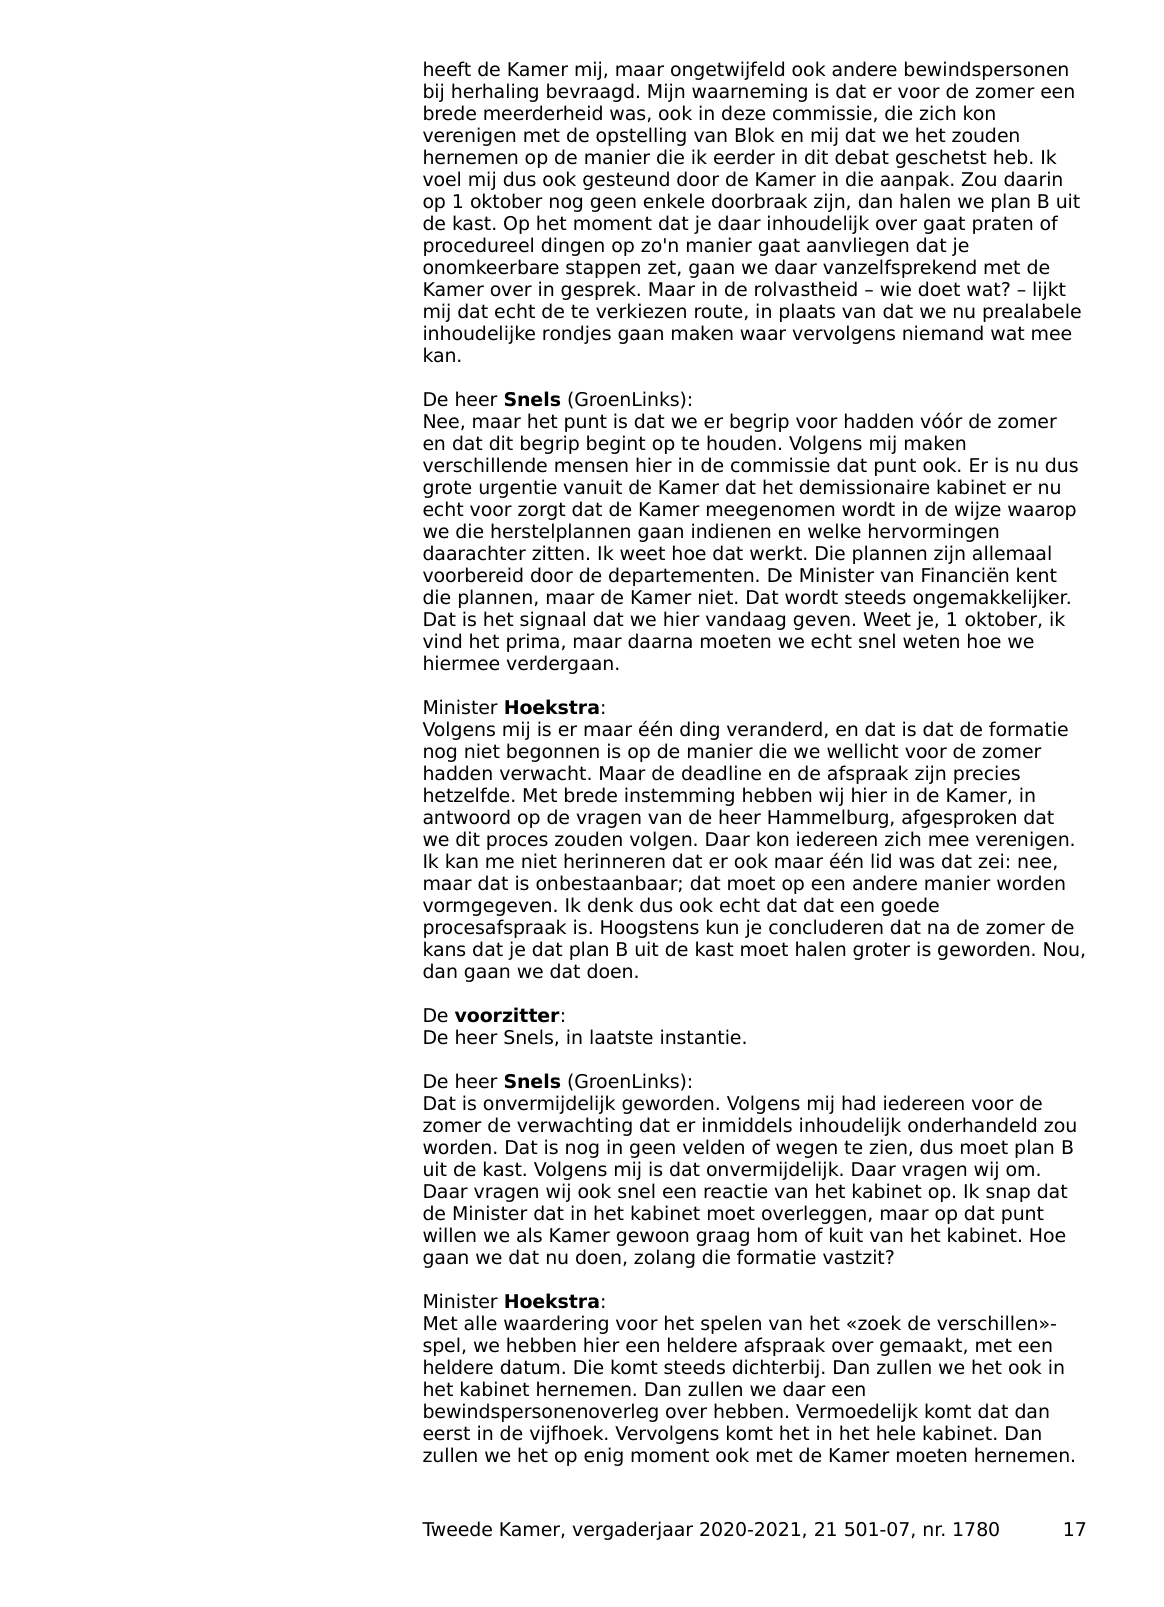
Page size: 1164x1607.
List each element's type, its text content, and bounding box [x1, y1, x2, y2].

text heeft de Kamer mij, maar ongetwijfeld ook andere bewindspersonen bij herhaling bevraagd. Mijn waarneming is dat er voor de zomer een brede meerderheid was, ook in deze commissie, die zich kon verenigen met de opstelling van Blok en mij dat we het zouden hernemen op de manier die ik eerder in dit debat geschetst heb. Ik voel mij dus ook gesteund door de Kamer in die aanpak. Zou daarin op 1 oktober nog geen enkele doorbraak zijn, dan halen we plan B uit de kast. Op het moment dat je daar inhoudelijk over gaat praten of procedureel dingen op zo'n manier gaat aanvliegen dat je onomkeerbare stappen zet, gaan we daar vanzelfsprekend met de Kamer over in gesprek. Maar in de rolvastheid – wie doet wat? – lijkt mij dat echt de te verkiezen route, in plaats van dat we nu prealabele inhoudelijke rondjes gaan maken waar vervolgens niemand wat mee kan. [422, 59, 1087, 367]
text Minister Hoekstra: [422, 1291, 1087, 1313]
text Dat is onvermijdelijk geworden. Volgens mij had iedereen voor de zomer de verwachting dat er inmiddels inhoudelijk onderhandeld zou worden. Dat is nog in geen velden of wegen te zien, dus moet plan B uit de kast. Volgens mij is dat onvermijdelijk. Daar vragen wij om. Daar vragen wij ook snel een reactie van het kabinet op. Ik snap dat de Minister dat in het kabinet moet overleggen, maar op dat punt willen we als Kamer gewoon graag hom of kuit van het kabinet. Hoe gaan we dat nu doen, zolang die formatie vastzit? [422, 1093, 1087, 1269]
text Met alle waardering voor het spelen van het «zoek de verschillen»-spel, we hebben hier een heldere afspraak over gemaakt, met een heldere datum. Die komt steeds dichterbij. Dan zullen we het ook in het kabinet hernemen. Dan zullen we daar een bewindspersonenoverleg over hebben. Vermoedelijk komt dat dan eerst in de vijfhoek. Vervolgens komt het in het hele kabinet. Dan zullen we het op enig moment ook met de Kamer moeten hernemen. [422, 1313, 1087, 1467]
text De heer Snels, in laatste instantie. [422, 1027, 1087, 1049]
text De heer Snels (GroenLinks): [422, 389, 1087, 411]
text Volgens mij is er maar één ding veranderd, en dat is dat de formatie nog niet begonnen is op de manier die we wellicht voor de zomer hadden verwacht. Maar de deadline en de afspraak zijn precies hetzelfde. Met brede instemming hebben wij hier in de Kamer, in antwoord op de vragen van de heer Hammelburg, afgesproken dat we dit proces zouden volgen. Daar kon iedereen zich mee verenigen. Ik kan me niet herinneren dat er ook maar één lid was dat zei: nee, maar dat is onbestaanbaar; dat moet op een andere manier worden vormgegeven. Ik denk dus ook echt dat dat een goede procesafspraak is. Hoogstens kun je concluderen dat na de zomer de kans dat je dat plan B uit de kast moet halen groter is geworden. Nou, dan gaan we dat doen. [422, 719, 1087, 983]
text De heer Snels (GroenLinks): [422, 1071, 1087, 1093]
text De voorzitter: [422, 1005, 1087, 1027]
text Minister Hoekstra: [422, 697, 1087, 719]
text Nee, maar het punt is dat we er begrip voor hadden vóór de zomer en dat dit begrip begint op te houden. Volgens mij maken verschillende mensen hier in de commissie dat punt ook. Er is nu dus grote urgentie vanuit de Kamer dat het demissionaire kabinet er nu echt voor zorgt dat de Kamer meegenomen wordt in de wijze waarop we die herstelplannen gaan indienen en welke hervormingen daarachter zitten. Ik weet hoe dat werkt. Die plannen zijn allemaal voorbereid door de departementen. De Minister van Financiën kent die plannen, maar de Kamer niet. Dat wordt steeds ongemakkelijker. Dat is het signaal dat we hier vandaag geven. Weet je, 1 oktober, ik vind het prima, maar daarna moeten we echt snel weten hoe we hiermee verdergaan. [422, 411, 1087, 675]
